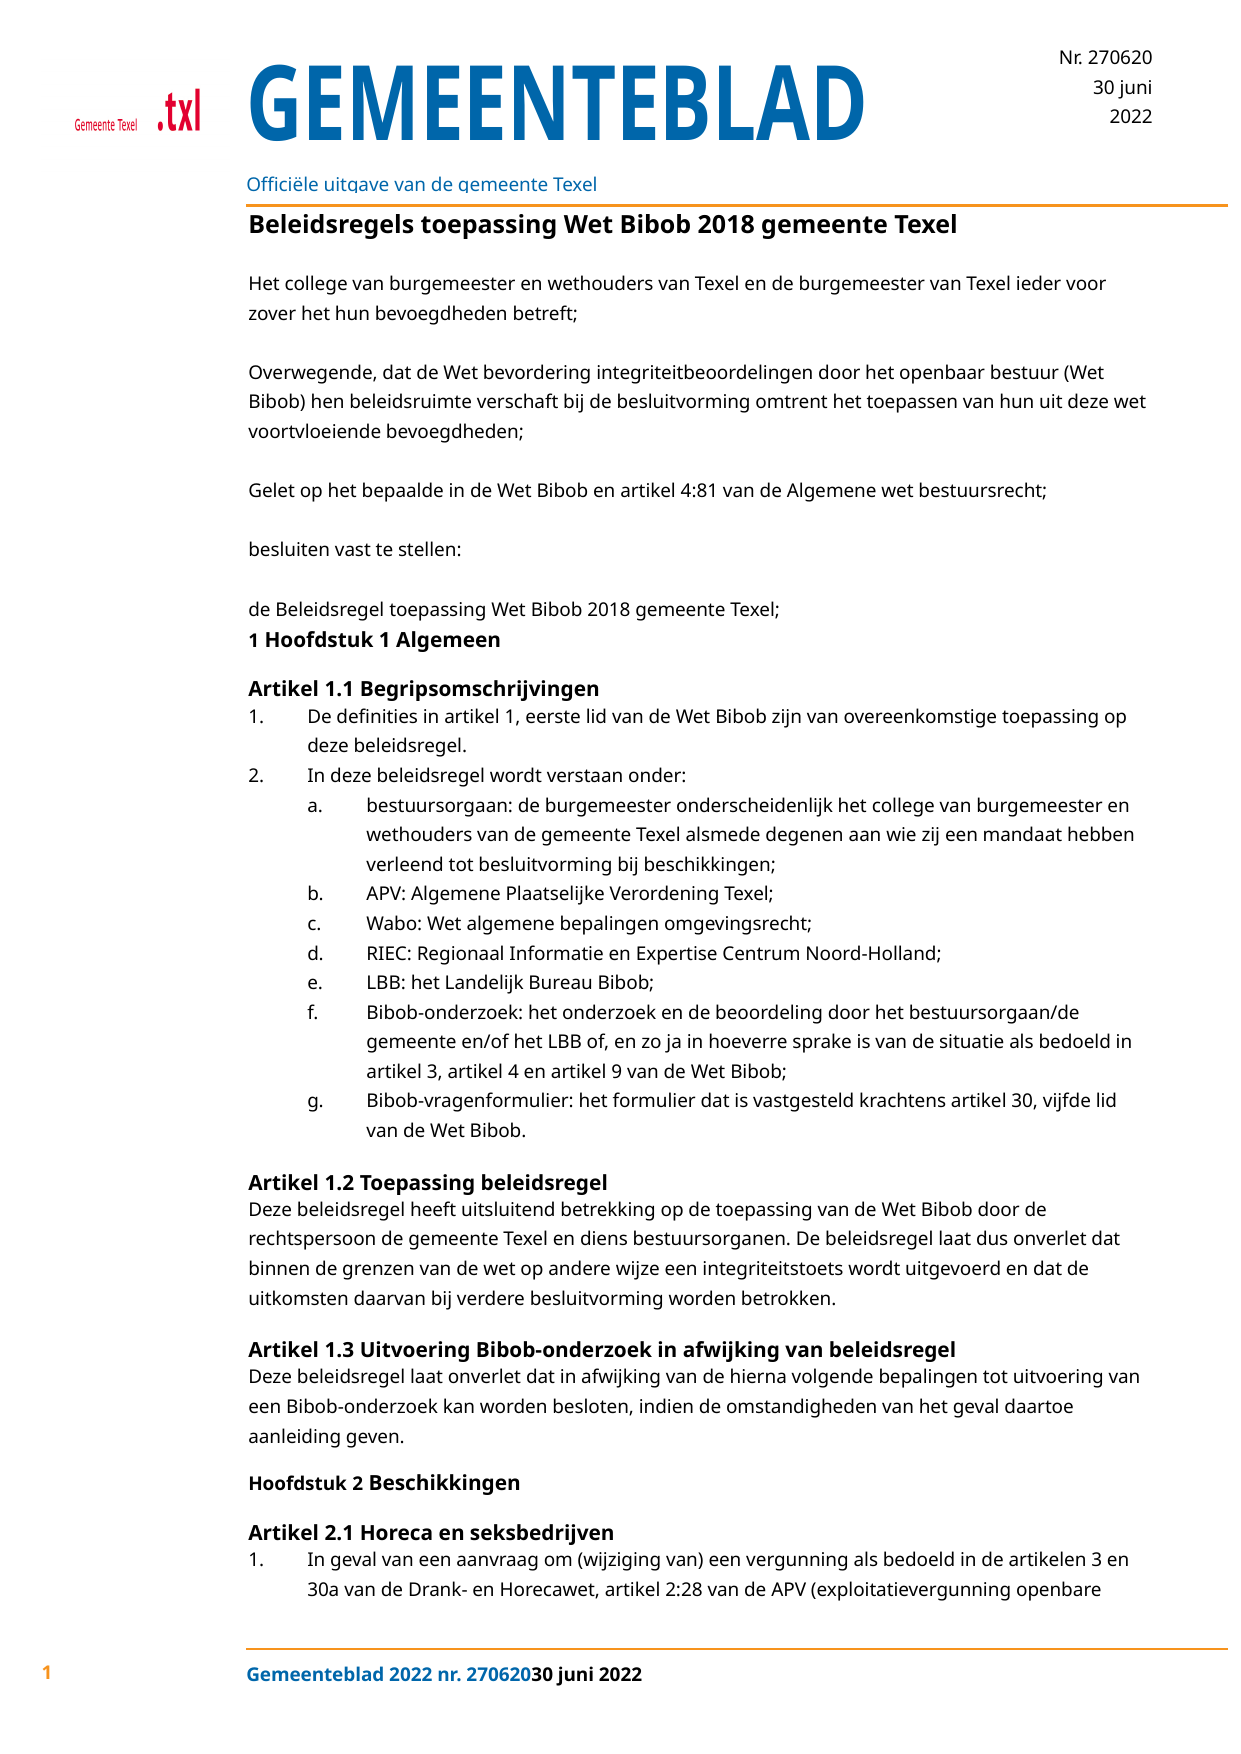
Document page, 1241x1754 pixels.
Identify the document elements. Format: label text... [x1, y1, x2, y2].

list Bibob-onderzoek: het onderzoek en de beoordeling door het bestuursorgaan/de gemeente en/of het LBB of, en zo ja in hoeverre sprake is van de situatie als bedoeld in artikel 3, artikel 4 en artikel 9 van de Wet Bibob; [307, 999, 1152, 1084]
text Overwegende, dat de Wet bevordering integriteitbeoordelingen door het openbaar bestuur (Wet Bibob) hen beleidsruimte verschaft bij de besluitvorming omtrent het toepassen van hun uit deze wet voortvloeiende bevoegdheden; [248, 359, 1152, 444]
list LBB: het Landelijk Bureau Bibob; [307, 969, 1152, 995]
list De definities in artikel 1, eerste lid van de Wet Bibob zijn van overeenkomstige toepassing op deze beleidsregel. [248, 703, 1152, 758]
list Wabo: Wet algemene bepalingen omgevingsrecht; [307, 910, 1152, 936]
list RIEC: Regionaal Informatie en Expertise Centrum Noord-Holland; [307, 940, 1152, 965]
text besluiten vast te stellen: [248, 537, 1152, 562]
picture [41, 47, 231, 172]
text 1 Hoofdstuk 1 Algemeen [248, 625, 1152, 654]
list Bibob-vragenformulier: het formulier dat is vastgesteld krachtens artikel 30, vijfde lid van de Wet Bibob. [307, 1088, 1152, 1143]
text Het college van burgemeester en wethouders van Texel en de burgemeester van Texel ieder voor zover het hun bevoegdheden betreft; [248, 270, 1152, 326]
text Artikel 1.1 Begripsomschrijvingen [248, 674, 1152, 703]
text Deze beleidsregel laat onverlet dat in afwijking van de hierna volgende bepalingen tot uitvoering van een Bibob-onderzoek kan worden besloten, indien de omstandigheden van het geval daartoe aanleiding geven. [248, 1364, 1152, 1448]
text Beleidsregels toepassing Wet Bibob 2018 gemeente Texel [248, 207, 1152, 241]
text Artikel 2.1 Horeca en seksbedrijven [248, 1518, 1152, 1546]
text Artikel 1.2 Toepassing beleidsregel [248, 1168, 1152, 1196]
list APV: Algemene Plaatselijke Verordening Texel; [307, 881, 1152, 906]
text Hoofdstuk 2 Beschikkingen [248, 1468, 1152, 1497]
list bestuursorgaan: de burgemeester onderscheidenlijk het college van burgemeester en wethouders van de gemeente Texel alsmede degenen aan wie zij een mandaat hebben verleend tot besluitvorming bij beschikkingen; [307, 792, 1152, 877]
text de Beleidsregel toepassing Wet Bibob 2018 gemeente Texel; [248, 596, 1152, 621]
text Deze beleidsregel heeft uitsluitend betrekking op de toepassing van de Wet Bibob door de rechtspersoon de gemeente Texel en diens bestuursorganen. De beleidsregel laat dus onverlet dat binnen de grenzen van de wet op andere wijze een integriteitstoets wordt uitgevoerd en dat de uitkomsten daarvan bij verdere besluitvorming worden betrokken. [248, 1196, 1152, 1311]
list In geval van een aanvraag om (wijziging van) een vergunning als bedoeld in de artikelen 3 en 30a van de Drank- en Horecawet, artikel 2:28 van de APV (exploitatievergunning openbare [248, 1546, 1152, 1601]
list In deze beleidsregel wordt verstaan onder: [248, 762, 1152, 788]
text Artikel 1.3 Uitvoering Bibob-onderzoek in afwijking van beleidsregel [248, 1335, 1152, 1364]
text Gelet op het bepaalde in de Wet Bibob en artikel 4:81 van de Algemene wet bestuursrecht; [248, 477, 1152, 503]
